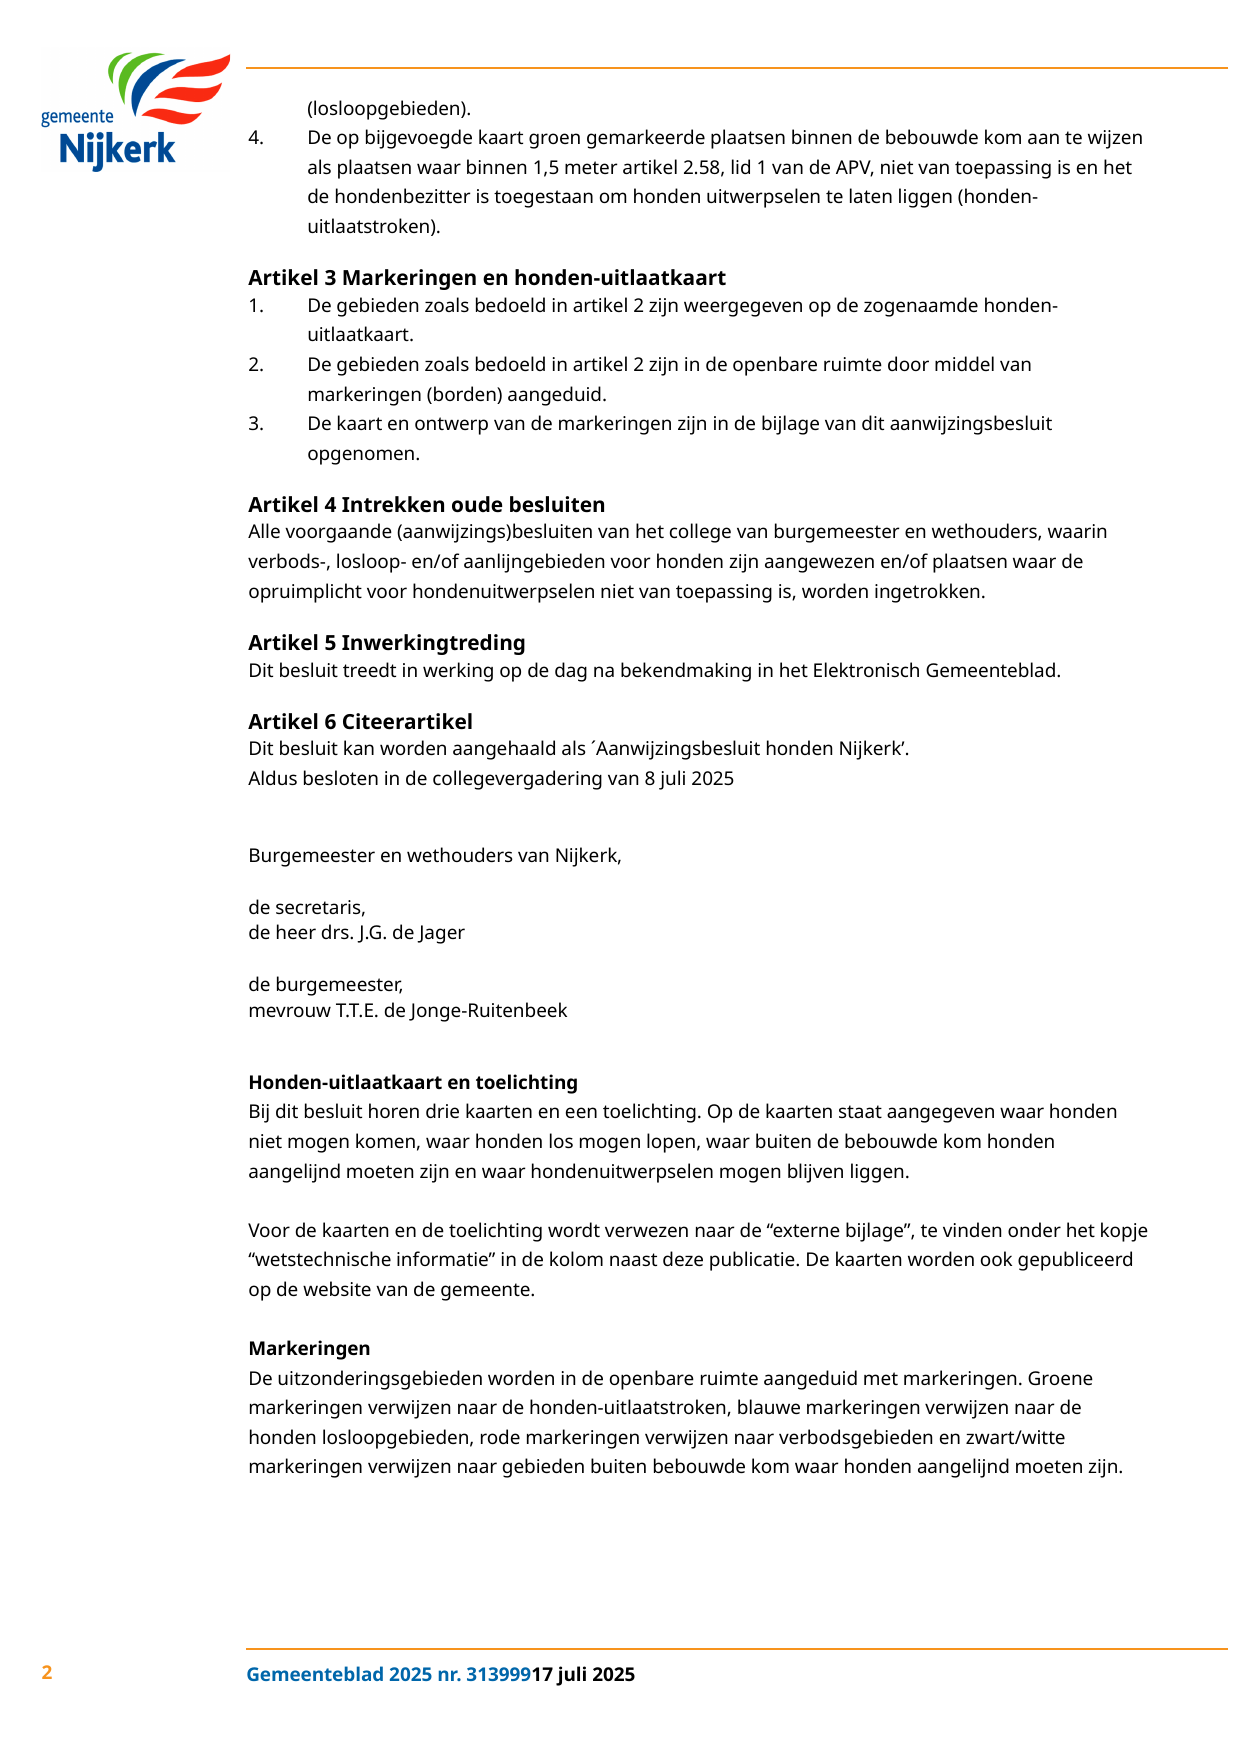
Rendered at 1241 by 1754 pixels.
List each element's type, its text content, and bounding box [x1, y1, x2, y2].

list De kaart en ontwerp van de markeringen zijn in de bijlage van dit aanwijzingsbesluit opgenomen. [248, 410, 1152, 466]
text de heer drs. J.G. de Jager [248, 919, 1152, 945]
text Dit besluit treedt in werking op de dag na bekendmaking in het Elektronisch Gemeenteblad. [248, 657, 1152, 682]
text De uitzonderingsgebieden worden in de openbare ruimte aangeduid met markeringen. Groene markeringen verwijzen naar de honden-uitlaatstroken, blauwe markeringen verwijzen naar de honden losloopgebieden, rode markeringen verwijzen naar verbodsgebieden en zwart/witte markeringen verwijzen naar gebieden buiten bebouwde kom waar honden aangelijnd moeten zijn. [248, 1365, 1152, 1479]
list De gebieden zoals bedoeld in artikel 2 zijn weergegeven op de zogenaamde honden-uitlaatkaart. [248, 292, 1152, 347]
text Artikel 3 Markeringen en honden-uitlaatkaart [248, 263, 1152, 292]
text de secretaris, [248, 894, 1152, 919]
text Artikel 6 Citeerartikel [248, 707, 1152, 736]
text Artikel 5 Inwerkingtreding [248, 628, 1152, 657]
text Honden-uitlaatkaart en toelichting [248, 1069, 1152, 1095]
list De op bijgevoegde kaart groen gemarkeerde plaatsen binnen de bebouwde kom aan te wijzen als plaatsen waar binnen 1,5 meter artikel 2.58, lid 1 van de APV, niet van toepassing is en het de hondenbezitter is toegestaan om honden uitwerpselen te laten liggen (honden-uitlaatstroken). [248, 124, 1152, 239]
text mevrouw T.T.E. de Jonge-Ruitenbeek [248, 997, 1152, 1022]
text Burgemeester en wethouders van Nijkerk, [248, 842, 1152, 868]
text de burgemeester, [248, 971, 1152, 997]
text Dit besluit kan worden aangehaald als ´Aanwijzingsbesluit honden Nijkerk’. [248, 736, 1152, 761]
list (losloopgebieden). [248, 95, 1152, 121]
text Bij dit besluit horen drie kaarten en een toelichting. Op de kaarten staat aangegeven waar honden niet mogen komen, waar honden los mogen lopen, waar buiten de bebouwde kom honden aangelijnd moeten zijn en waar hondenuitwerpselen mogen blijven liggen. [248, 1099, 1152, 1183]
text Markeringen [248, 1335, 1152, 1361]
text Voor de kaarten en de toelichting wordt verwezen naar de “externe bijlage”, te vinden onder het kopje “wetstechnische informatie” in de kolom naast deze publicatie. De kaarten worden ook gepubliceerd op de website van de gemeente. [248, 1217, 1152, 1302]
text Aldus besloten in de collegevergadering van 8 juli 2025 [248, 765, 1152, 791]
list De gebieden zoals bedoeld in artikel 2 zijn in de openbare ruimte door middel van markeringen (borden) aangeduid. [248, 351, 1152, 406]
text Alle voorgaande (aanwijzings)besluiten van het college van burgemeester en wethouders, waarin verbods-, losloop- en/of aanlijngebieden voor honden zijn aangewezen en/of plaatsen waar de opruimplicht voor hondenuitwerpselen niet van toepassing is, worden ingetrokken. [248, 519, 1152, 604]
picture [41, 47, 231, 172]
text Artikel 4 Intrekken oude besluiten [248, 490, 1152, 519]
